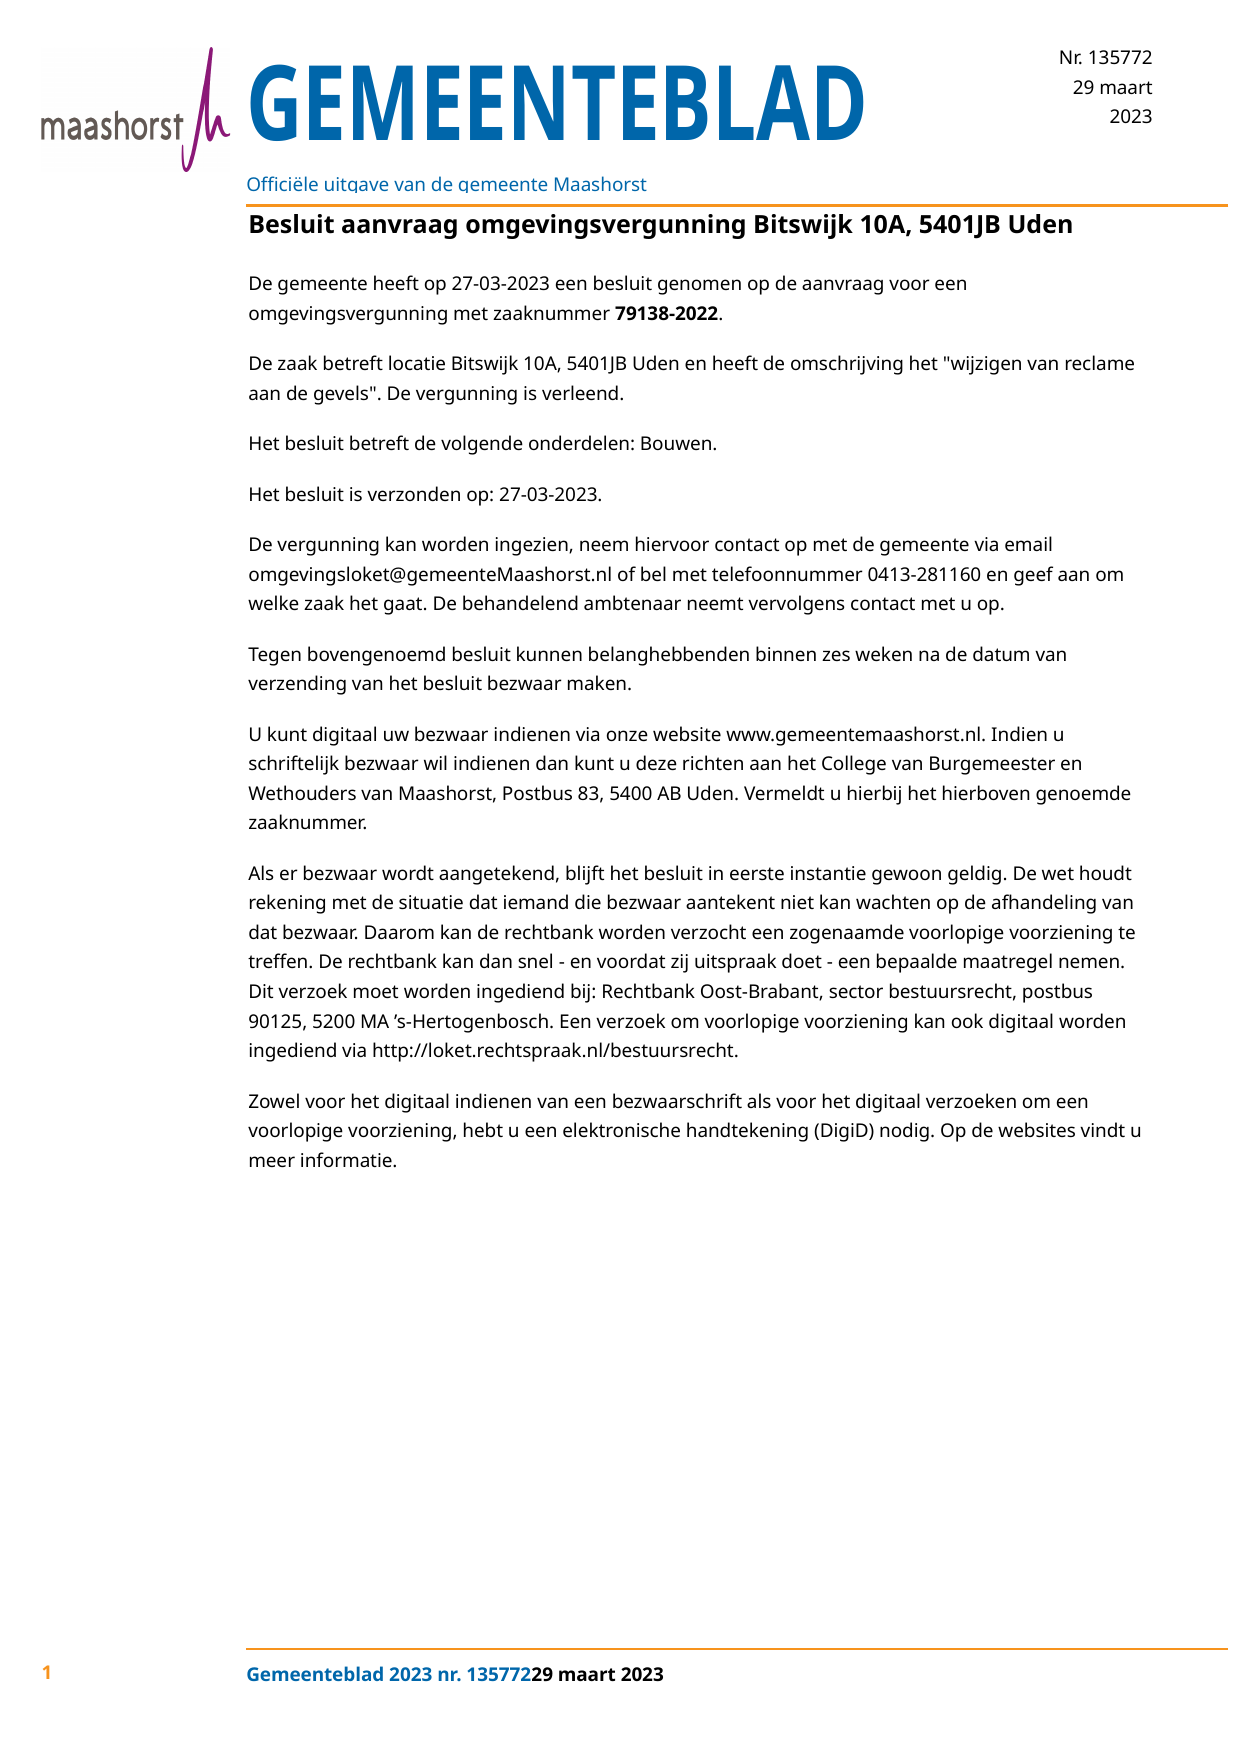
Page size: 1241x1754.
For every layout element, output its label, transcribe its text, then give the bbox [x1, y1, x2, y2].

picture [41, 47, 231, 172]
text Als er bezwaar wordt aangetekend, blijft het besluit in eerste instantie gewoon geldig. De wet houdt rekening met de situatie dat iemand die bezwaar aantekent niet kan wachten op de afhandeling van dat bezwaar. Daarom kan de rechtbank worden verzocht een zogenaamde voorlopige voorziening te treffen. De rechtbank kan dan snel - en voordat zij uitspraak doet - een bepaalde maatregel nemen. Dit verzoek moet worden ingediend bij: Rechtbank Oost-Brabant, sector bestuursrecht, postbus 90125, 5200 MA ’s-Hertogenbosch. Een verzoek om voorlopige voorziening kan ook digitaal worden ingediend via http://loket.rechtspraak.nl/bestuursrecht. [248, 860, 1152, 1063]
text Het besluit is verzonden op: 27-03-2023. [248, 481, 1152, 506]
text De vergunning kan worden ingezien, neem hiervoor contact op met de gemeente via email omgevingsloket@gemeenteMaashorst.nl of bel met telefoonnummer 0413-281160 en geef aan om welke zaak het gaat. De behandelend ambtenaar neemt vervolgens contact met u op. [248, 531, 1152, 616]
text Zowel voor het digitaal indienen van een bezwaarschrift als voor het digitaal verzoeken om een voorlopige voorziening, hebt u een elektronische handtekening (DigiD) nodig. Op de websites vindt u meer informatie. [248, 1088, 1152, 1173]
text De zaak betreft locatie Bitswijk 10A, 5401JB Uden en heeft de omschrijving het "wijzigen van reclame aan de gevels". De vergunning is verleend. [248, 350, 1152, 406]
text U kunt digitaal uw bezwaar indienen via onze website www.gemeentemaashorst.nl. Indien u schriftelijk bezwaar wil indienen dan kunt u deze richten aan het College van Burgemeester en Wethouders van Maashorst, Postbus 83, 5400 AB Uden. Vermeldt u hierbij het hierboven genoemde zaaknummer. [248, 721, 1152, 835]
text De gemeente heeft op 27-03-2023 een besluit genomen op de aanvraag voor een omgevingsvergunning met zaaknummer 79138-2022. [248, 270, 1152, 326]
text Tegen bovengenoemd besluit kunnen belanghebbenden binnen zes weken na de datum van verzending van het besluit bezwaar maken. [248, 641, 1152, 696]
text Het besluit betreft de volgende onderdelen: Bouwen. [248, 430, 1152, 456]
text Besluit aanvraag omgevingsvergunning Bitswijk 10A, 5401JB Uden [248, 207, 1152, 241]
